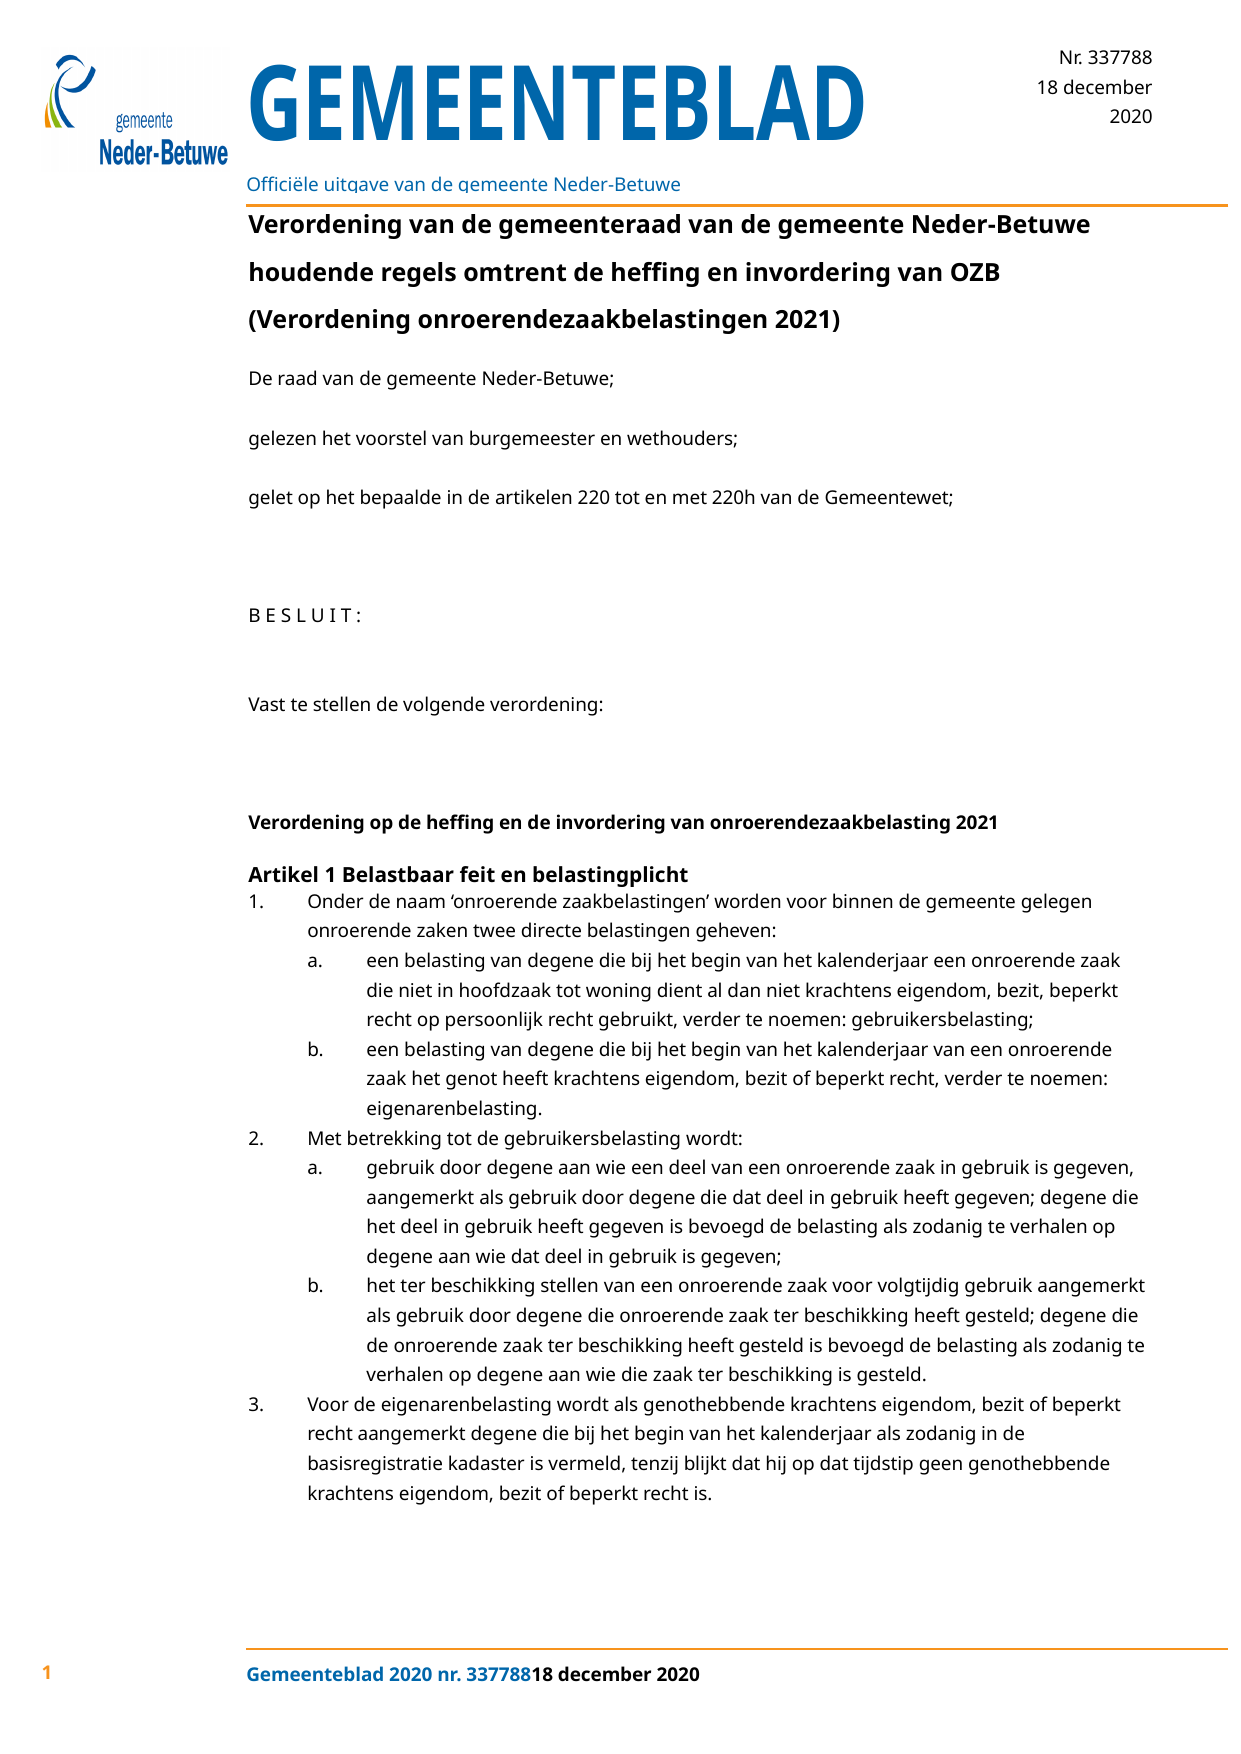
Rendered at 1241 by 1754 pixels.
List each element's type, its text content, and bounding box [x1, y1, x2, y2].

text Vast te stellen de volgende verordening: [248, 691, 1152, 717]
text Verordening op de heffing en de invordering van onroerendezaakbelasting 2021 [248, 809, 1152, 835]
picture [41, 47, 231, 172]
text gelezen het voorstel van burgemeester en wethouders; [248, 425, 1152, 450]
text B E S L U I T : [248, 602, 1152, 628]
list Onder de naam ‘onroerende zaakbelastingen’ worden voor binnen de gemeente gelegen onroerende zaken twee directe belastingen geheven: [248, 888, 1152, 943]
text De raad van de gemeente Neder-Betuwe; [248, 366, 1152, 391]
list Voor de eigenarenbelasting wordt als genothebbende krachtens eigendom, bezit of beperkt recht aangemerkt degene die bij het begin van het kalenderjaar als zodanig in de basisregistratie kadaster is vermeld, tenzij blijkt dat hij op dat tijdstip geen genothebbende krachtens eigendom, bezit of beperkt recht is. [248, 1391, 1152, 1506]
list het ter beschikking stellen van een onroerende zaak voor volgtijdig gebruik aangemerkt als gebruik door degene die onroerende zaak ter beschikking heeft gesteld; degene die de onroerende zaak ter beschikking heeft gesteld is bevoegd de belasting als zodanig te verhalen op degene aan wie die zaak ter beschikking is gesteld. [307, 1273, 1152, 1387]
list een belasting van degene die bij het begin van het kalenderjaar een onroerende zaak die niet in hoofdzaak tot woning dient al dan niet krachtens eigendom, bezit, beperkt recht op persoonlijk recht gebruikt, verder te noemen: gebruikersbelasting; [307, 947, 1152, 1032]
text Artikel 1 Belastbaar feit en belastingplicht [248, 860, 1152, 888]
list Met betrekking tot de gebruikersbelasting wordt: [248, 1125, 1152, 1151]
list gebruik door degene aan wie een deel van een onroerende zaak in gebruik is gegeven, aangemerkt als gebruik door degene die dat deel in gebruik heeft gegeven; degene die het deel in gebruik heeft gegeven is bevoegd de belasting als zodanig te verhalen op degene aan wie dat deel in gebruik is gegeven; [307, 1154, 1152, 1269]
text gelet op het bepaalde in de artikelen 220 tot en met 220h van de Gemeentewet; [248, 484, 1152, 509]
text Verordening van de gemeenteraad van de gemeente Neder-Betuwe houdende regels omtrent de heffing en invordering van OZB (Verordening onroerendezaakbelastingen 2021) [248, 207, 1152, 336]
list een belasting van degene die bij het begin van het kalenderjaar van een onroerende zaak het genot heeft krachtens eigendom, bezit of beperkt recht, verder te noemen: eigenarenbelasting. [307, 1036, 1152, 1121]
